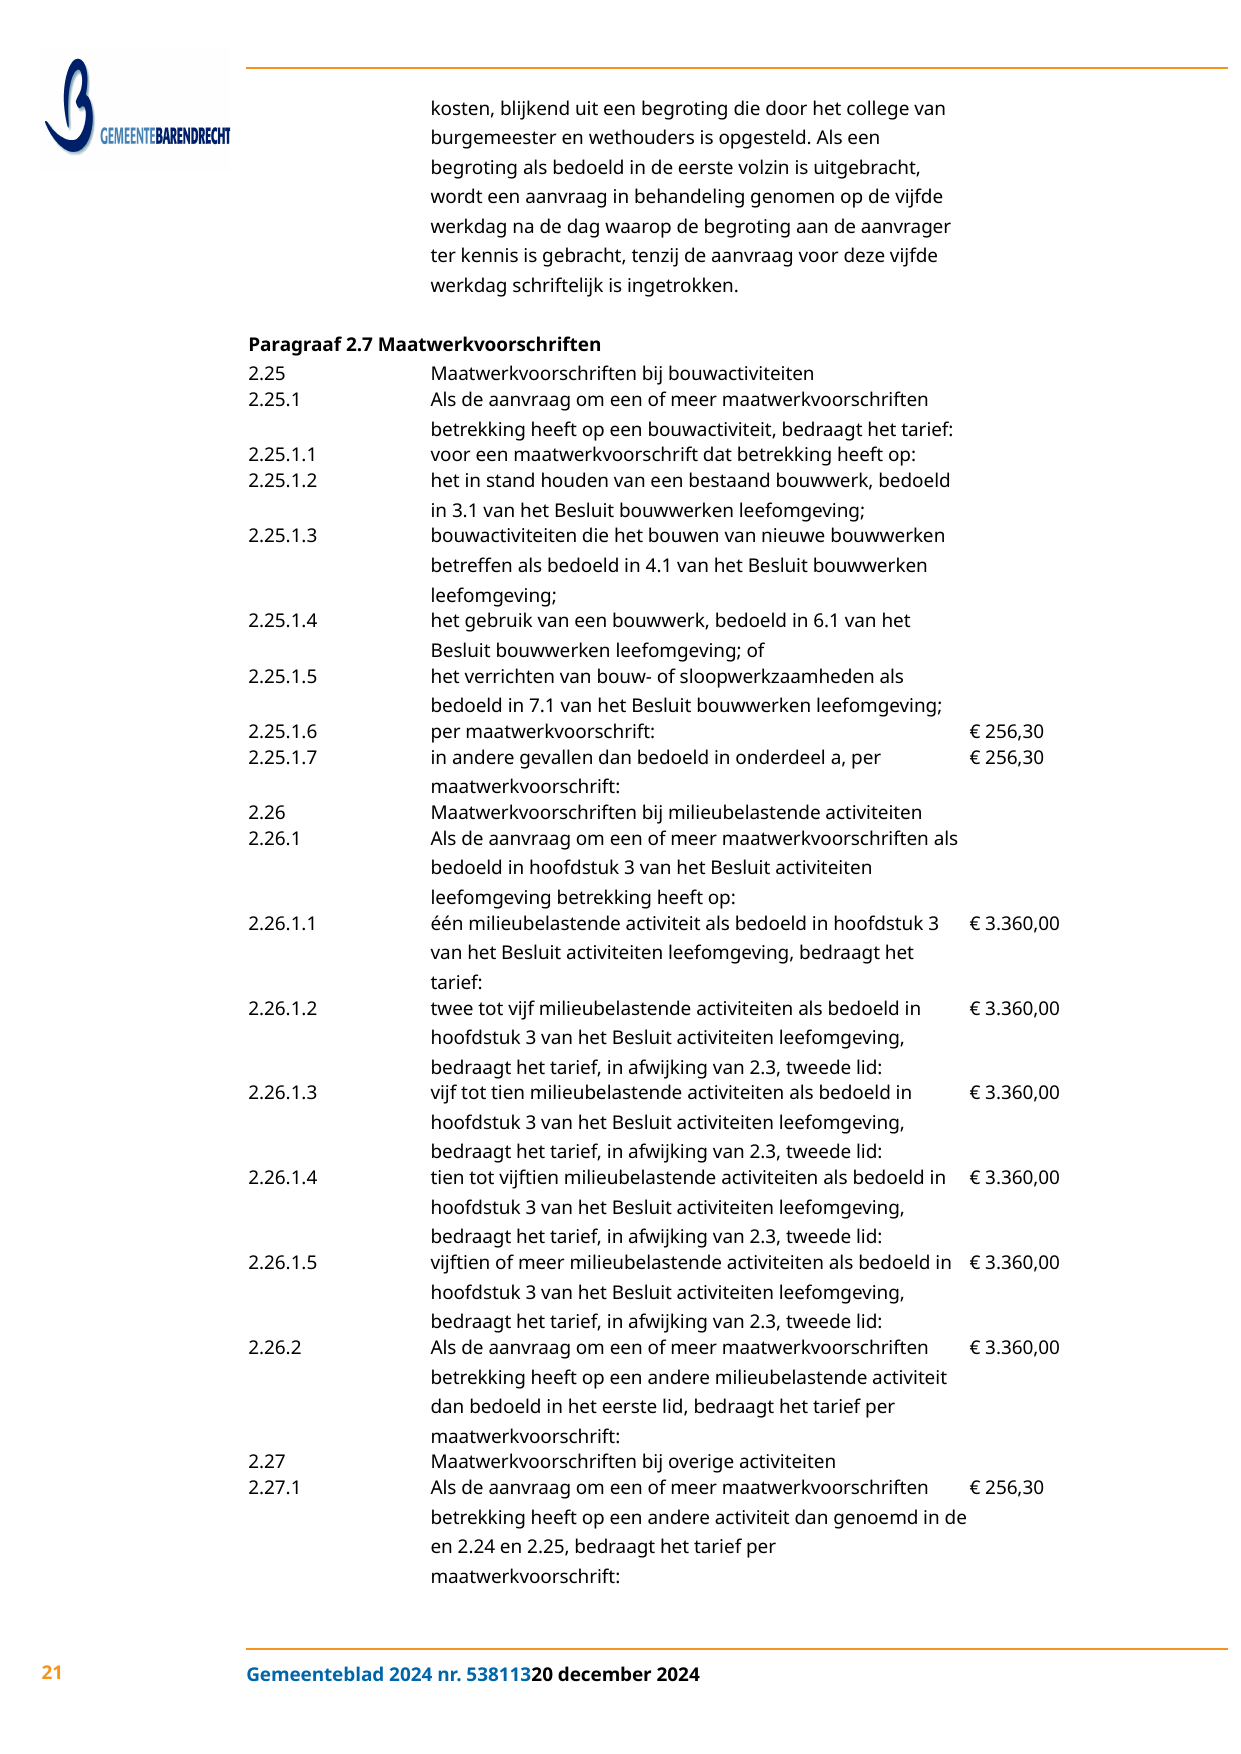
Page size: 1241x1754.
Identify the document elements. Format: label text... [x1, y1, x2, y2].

table_header 2.25 [248, 361, 430, 386]
table_cell het verrichten van bouw- of sloopwerkzaamheden als bedoeld in 7.1 van het Besluit bouwwerken leefomgeving; [430, 663, 969, 718]
table_cell 2.26.2 [248, 1334, 430, 1449]
table_cell 2.25.1.7 [248, 744, 430, 799]
picture [41, 47, 231, 172]
table_cell één milieubelastende activiteit als bedoeld in hoofdstuk 3 van het Besluit activiteiten leefomgeving, bedraagt het tarief: [430, 910, 969, 995]
table_cell [969, 467, 1152, 523]
table_cell [969, 386, 1152, 442]
table_cell [969, 523, 1152, 607]
table_cell 2.25.1.5 [248, 663, 430, 718]
table_header Maatwerkvoorschriften bij bouwactiviteiten [430, 361, 969, 386]
table_cell € 256,30 [969, 744, 1152, 799]
table_cell 2.26.1.5 [248, 1249, 430, 1334]
table_cell twee tot vijf milieubelastende activiteiten als bedoeld in hoofdstuk 3 van het Besluit activiteiten leefomgeving, bedraagt het tarief, in afwijking van 2.3, tweede lid: [430, 995, 969, 1079]
table_cell € 3.360,00 [969, 1165, 1152, 1249]
table_cell [969, 608, 1152, 663]
table_header [969, 361, 1152, 386]
table_cell [969, 442, 1152, 467]
table_cell bouwactiviteiten die het bouwen van nieuwe bouwwerken betreffen als bedoeld in 4.1 van het Besluit bouwwerken leefomgeving; [430, 523, 969, 607]
table_cell [969, 825, 1152, 910]
table_cell vijf tot tien milieubelastende activiteiten als bedoeld in hoofdstuk 3 van het Besluit activiteiten leefomgeving, bedraagt het tarief, in afwijking van 2.3, tweede lid: [430, 1080, 969, 1164]
table_cell € 3.360,00 [969, 995, 1152, 1079]
table_cell Als de aanvraag om een of meer maatwerkvoorschriften betrekking heeft op een andere activiteit dan genoemd in de en 2.24 en 2.25, bedraagt het tarief per maatwerkvoorschrift: [430, 1475, 969, 1589]
table_cell [969, 95, 1152, 298]
table_cell [969, 663, 1152, 718]
table_cell vijftien of meer milieubelastende activiteiten als bedoeld in hoofdstuk 3 van het Besluit activiteiten leefomgeving, bedraagt het tarief, in afwijking van 2.3, tweede lid: [430, 1249, 969, 1334]
table_cell 2.27 [248, 1449, 430, 1474]
table_cell 2.27.1 [248, 1475, 430, 1589]
table_cell kosten, blijkend uit een begroting die door het college van burgemeester en wethouders is opgesteld. Als een begroting als bedoeld in de eerste volzin is uitgebracht, wordt een aanvraag in behandeling genomen op de vijfde werkdag na de dag waarop de begroting aan de aanvrager ter kennis is gebracht, tenzij de aanvraag voor deze vijfde werkdag schriftelijk is ingetrokken. [430, 95, 969, 298]
table_cell het gebruik van een bouwwerk, bedoeld in 6.1 van het Besluit bouwwerken leefomgeving; of [430, 608, 969, 663]
table_cell € 3.360,00 [969, 1080, 1152, 1164]
table_cell € 3.360,00 [969, 1334, 1152, 1449]
table_cell 2.26.1 [248, 825, 430, 910]
table_cell Maatwerkvoorschriften bij milieubelastende activiteiten [430, 799, 969, 825]
table_cell [969, 799, 1152, 825]
table_cell 2.25.1.2 [248, 467, 430, 523]
table_cell € 256,30 [969, 718, 1152, 744]
table_cell voor een maatwerkvoorschrift dat betrekking heeft op: [430, 442, 969, 467]
table_cell Als de aanvraag om een of meer maatwerkvoorschriften betrekking heeft op een bouwactiviteit, bedraagt het tarief: [430, 386, 969, 442]
table_cell 2.25.1.6 [248, 718, 430, 744]
table_cell € 256,30 [969, 1475, 1152, 1589]
table_cell 2.26.1.4 [248, 1165, 430, 1249]
text Paragraaf 2.7 Maatwerkvoorschriften [248, 331, 1152, 357]
table_cell Als de aanvraag om een of meer maatwerkvoorschriften betrekking heeft op een andere milieubelastende activiteit dan bedoeld in het eerste lid, bedraagt het tarief per maatwerkvoorschrift: [430, 1334, 969, 1449]
table_cell 2.25.1.3 [248, 523, 430, 607]
table_cell 2.26 [248, 799, 430, 825]
table_cell in andere gevallen dan bedoeld in onderdeel a, per maatwerkvoorschrift: [430, 744, 969, 799]
table_cell [969, 1449, 1152, 1474]
table_cell € 3.360,00 [969, 910, 1152, 995]
table_cell [248, 95, 430, 298]
table_cell 2.26.1.1 [248, 910, 430, 995]
table_cell 2.25.1.4 [248, 608, 430, 663]
table_cell 2.25.1 [248, 386, 430, 442]
table_cell € 3.360,00 [969, 1249, 1152, 1334]
table_cell 2.26.1.3 [248, 1080, 430, 1164]
table_cell Als de aanvraag om een of meer maatwerkvoorschriften als bedoeld in hoofdstuk 3 van het Besluit activiteiten leefomgeving betrekking heeft op: [430, 825, 969, 910]
table_cell Maatwerkvoorschriften bij overige activiteiten [430, 1449, 969, 1474]
table_cell tien tot vijftien milieubelastende activiteiten als bedoeld in hoofdstuk 3 van het Besluit activiteiten leefomgeving, bedraagt het tarief, in afwijking van 2.3, tweede lid: [430, 1165, 969, 1249]
table_cell 2.25.1.1 [248, 442, 430, 467]
table_cell 2.26.1.2 [248, 995, 430, 1079]
table_cell het in stand houden van een bestaand bouwwerk, bedoeld in 3.1 van het Besluit bouwwerken leefomgeving; [430, 467, 969, 523]
table_cell per maatwerkvoorschrift: [430, 718, 969, 744]
